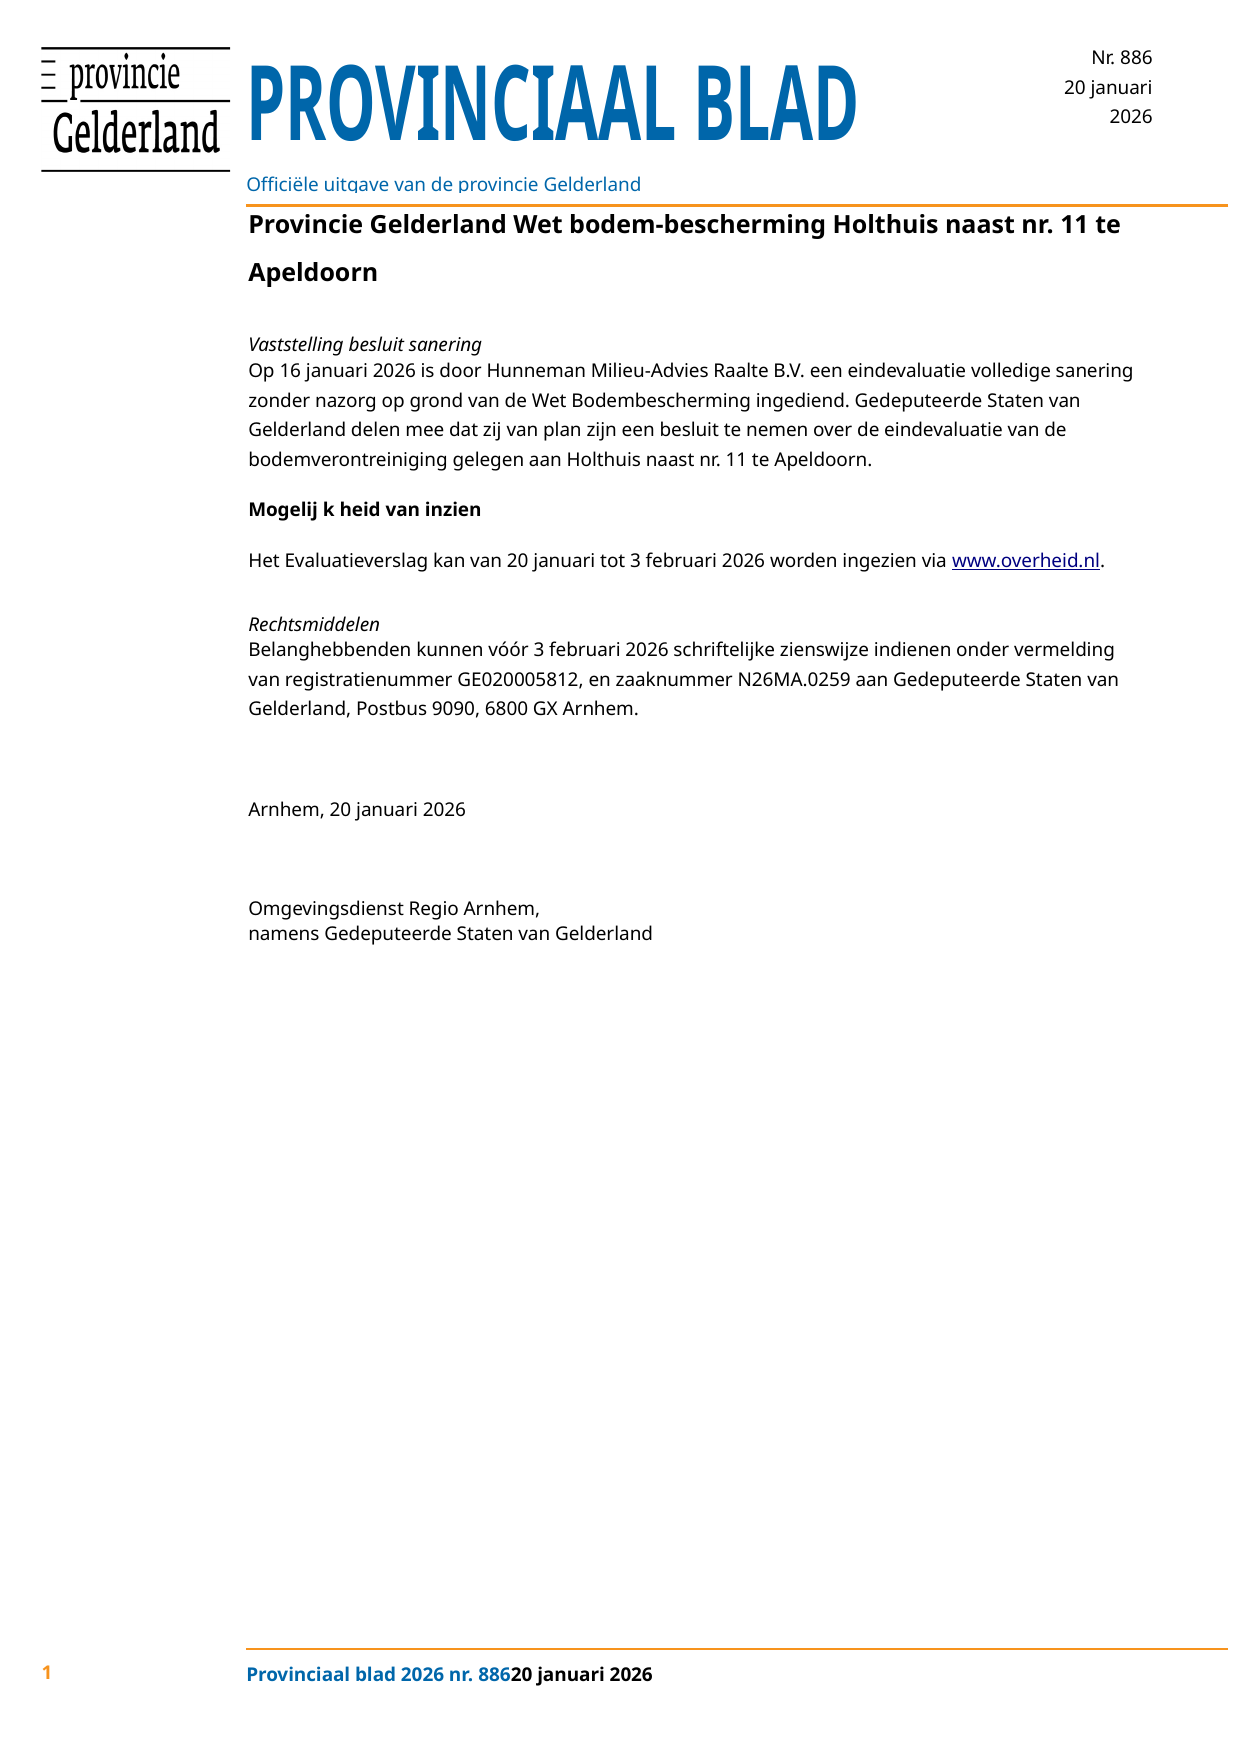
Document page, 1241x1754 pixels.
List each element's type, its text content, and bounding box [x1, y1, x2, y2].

picture [41, 47, 231, 172]
text Belanghebbenden kunnen vóór 3 februari 2026 schriftelijke zienswijze indienen onder vermelding van registratienummer GE020005812, en zaaknummer N26MA.0259 aan Gedeputeerde Staten van Gelderland, Postbus 9090, 6800 GX Arnhem. [248, 636, 1152, 721]
text Op 16 januari 2026 is door Hunneman Milieu-Advies Raalte B.V. een eindevaluatie volledige sanering zonder nazorg op grond van de Wet Bodembescherming ingediend. Gedeputeerde Staten van Gelderland delen mee dat zij van plan zijn een besluit te nemen over de eindevaluatie van de bodemverontreiniging gelegen aan Holthuis naast nr. 11 te Apeldoorn. [248, 357, 1152, 472]
text Het Evaluatieverslag kan van 20 januari tot 3 februari 2026 worden ingezien via www.overheid.nl. [248, 547, 1152, 572]
text Arnhem, 20 januari 2026 [248, 796, 1152, 822]
text Omgevingsdienst Regio Arnhem, [248, 895, 1152, 920]
text namens Gedeputeerde Staten van Gelderland [248, 920, 1152, 946]
text Mogelij k heid van inzien [248, 496, 1152, 522]
text Provincie Gelderland Wet bodem-bescherming Holthuis naast nr. 11 te Apeldoorn [248, 207, 1152, 288]
text Rechtsmiddelen [248, 611, 1152, 636]
text Vaststelling besluit sanering [248, 331, 1152, 357]
